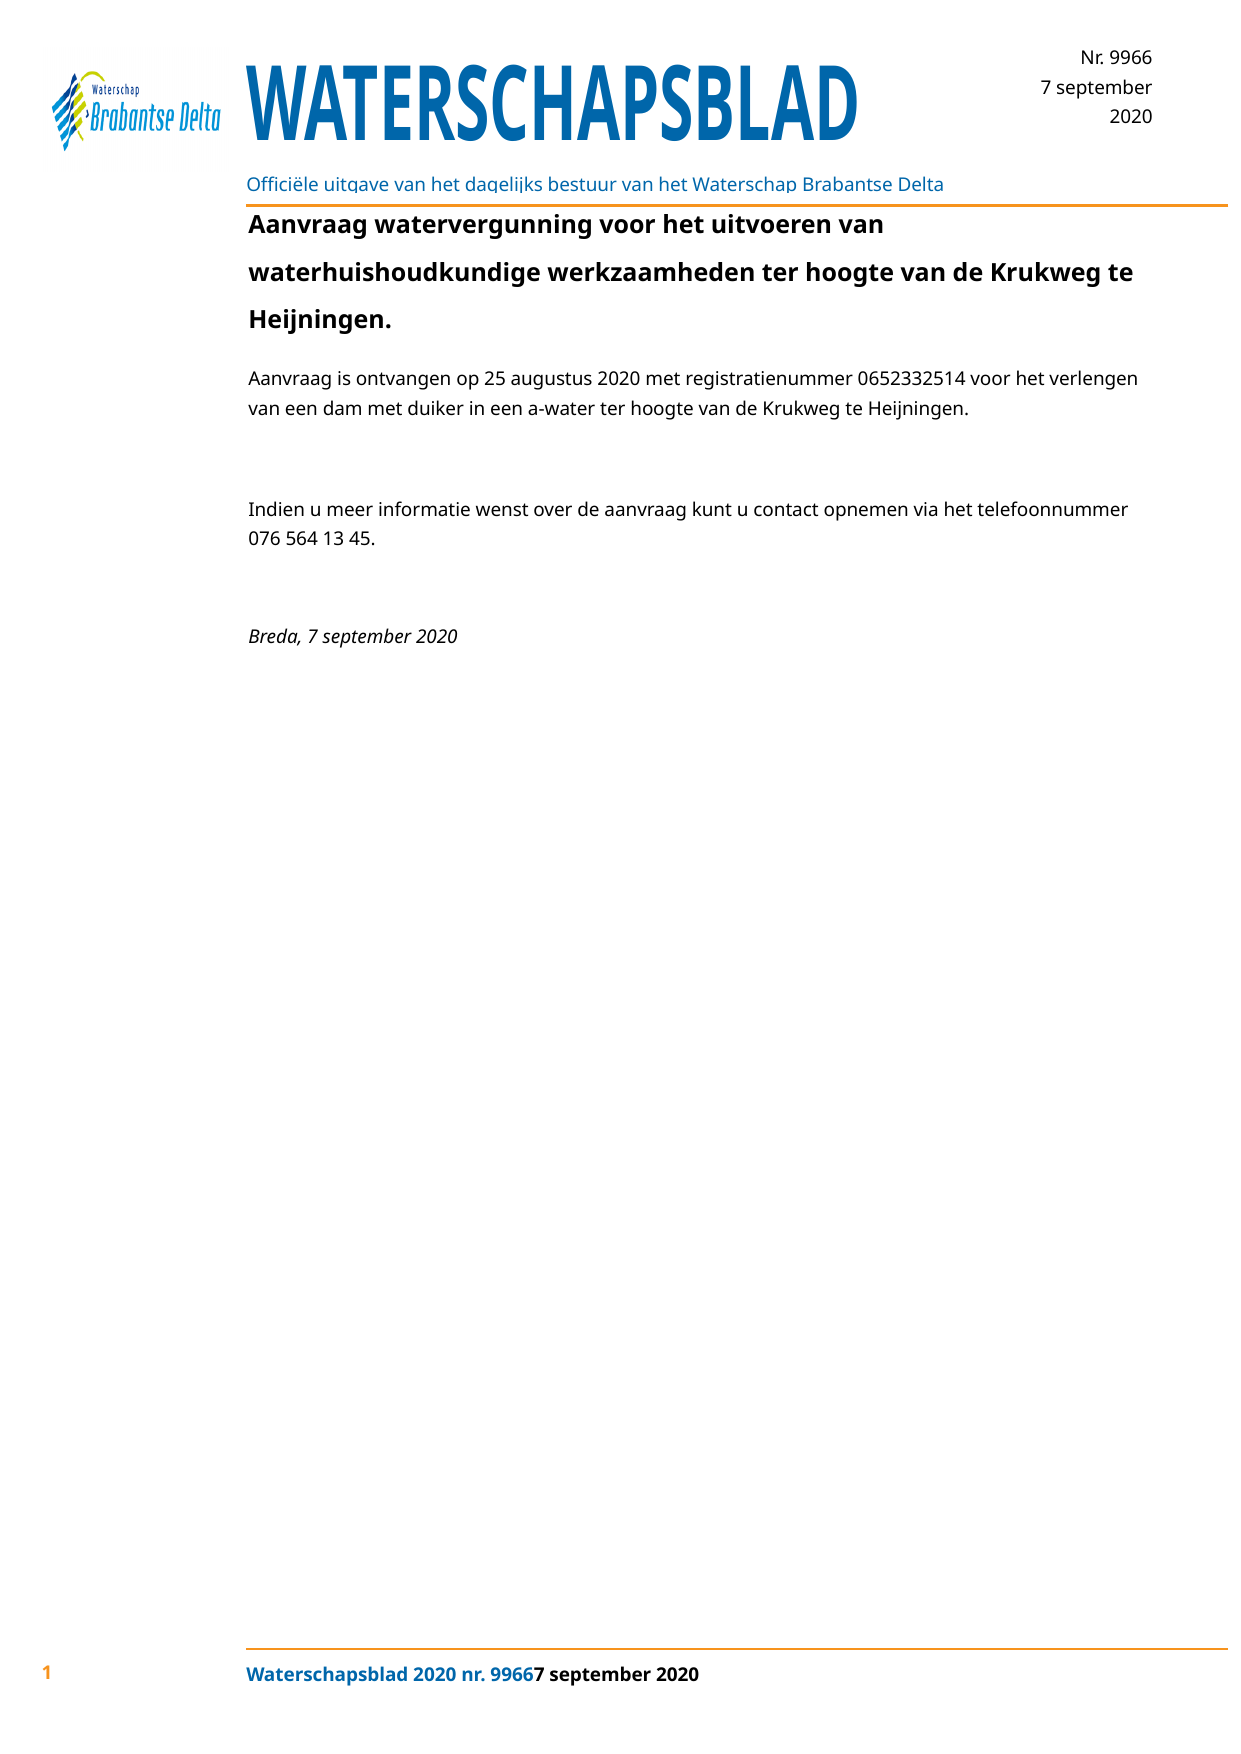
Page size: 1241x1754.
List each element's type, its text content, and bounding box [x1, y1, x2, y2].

text Aanvraag watervergunning voor het uitvoeren van waterhuishoudkundige werkzaamheden ter hoogte van de Krukweg te Heijningen. [248, 207, 1152, 336]
text Indien u meer informatie wenst over de aanvraag kunt u contact opnemen via het telefoonnummer 076 564 13 45. [248, 496, 1152, 551]
picture [41, 47, 231, 172]
text Breda, 7 september 2020 [248, 624, 1152, 649]
text Aanvraag is ontvangen op 25 augustus 2020 met registratienummer 0652332514 voor het verlengen van een dam met duiker in een a-water ter hoogte van de Krukweg te Heijningen. [248, 366, 1152, 421]
